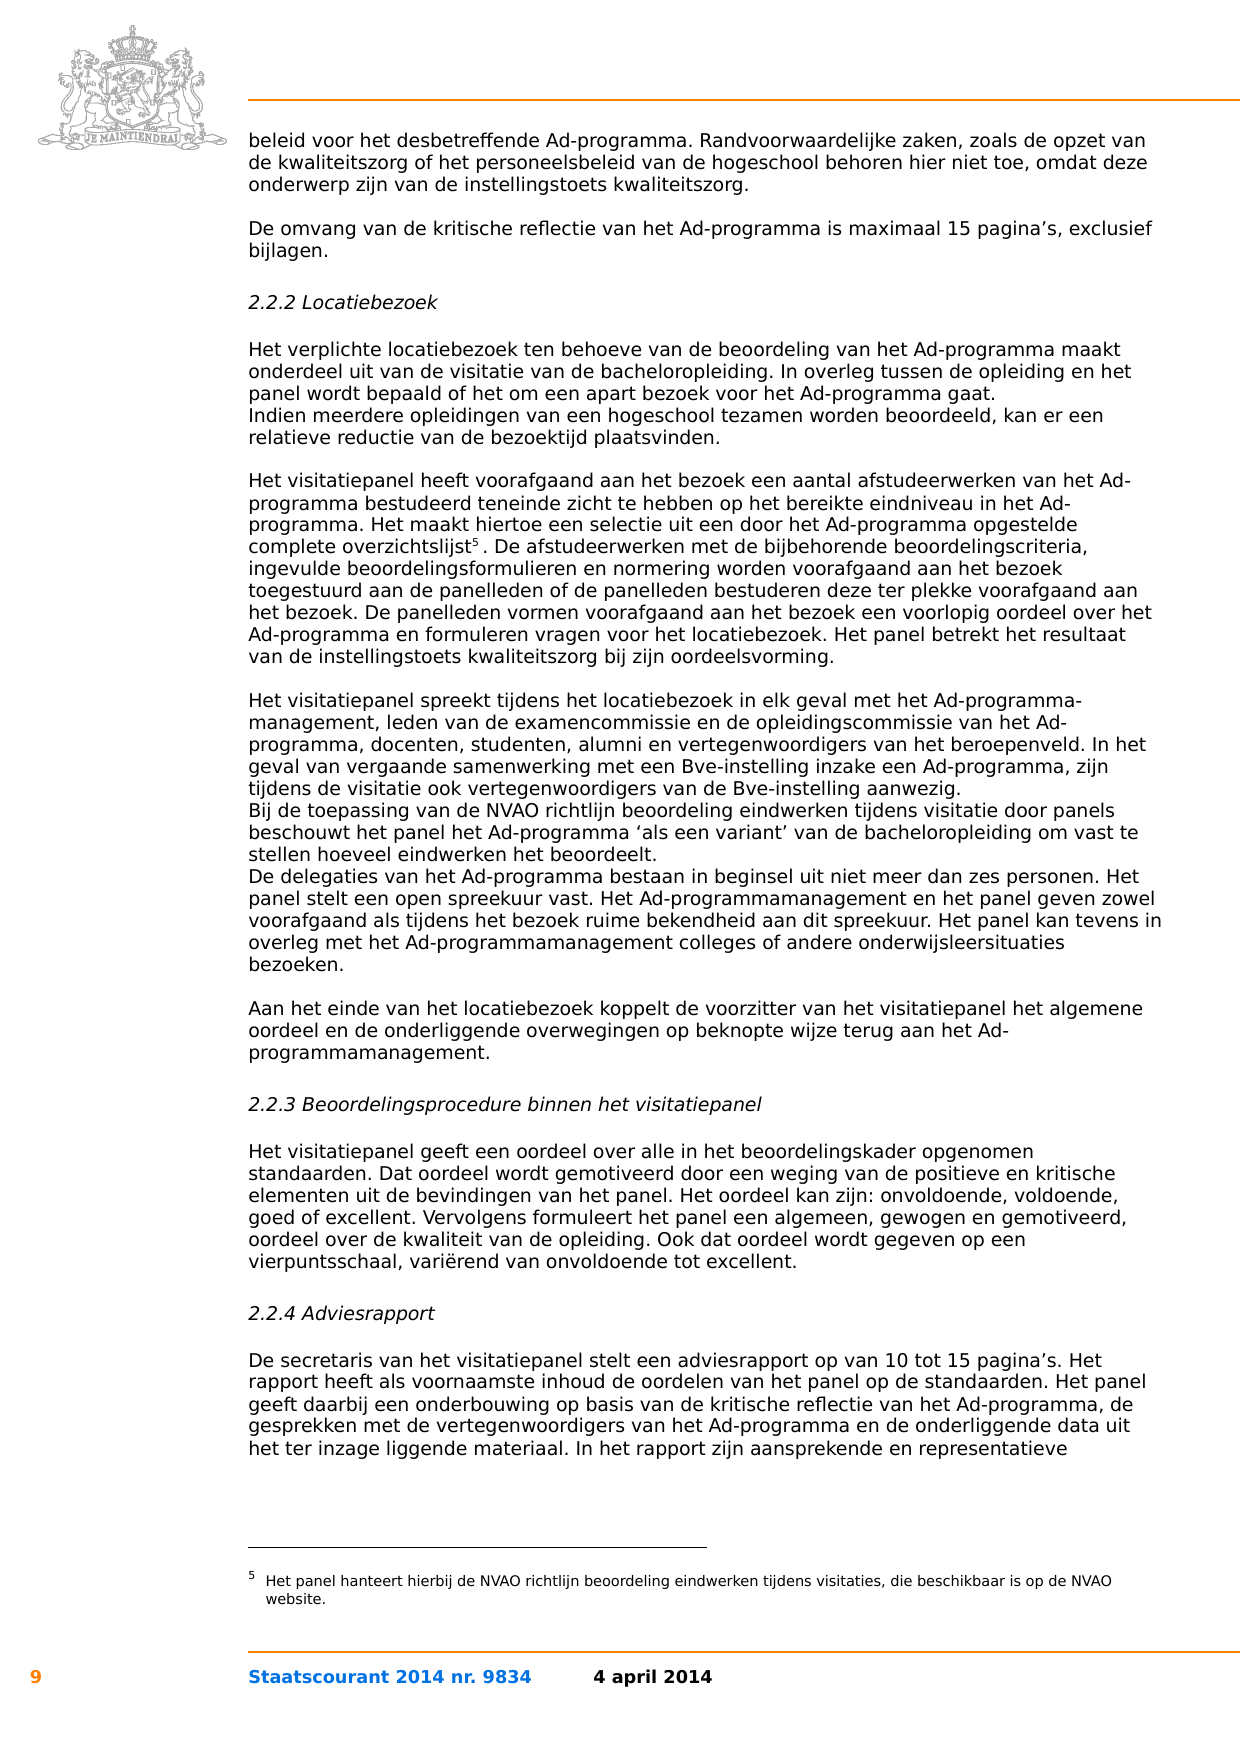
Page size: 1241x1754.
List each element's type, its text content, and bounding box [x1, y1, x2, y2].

text Bij de toepassing van de NVAO richtlijn beoordeling eindwerken tijdens visitatie door panels beschouwt het panel het Ad-programma ‘als een variant’ van de bacheloropleiding om vast te stellen hoeveel eindwerken het beoordeelt. [248, 800, 1163, 866]
text De secretaris van het visitatiepanel stelt een adviesrapport op van 10 tot 15 pagina’s. Het rapport heeft als voornaamste inhoud de oordelen van het panel op de standaarden. Het panel geeft daarbij een onderbouwing op basis van de kritische reflectie van het Ad-programma, de gesprekken met de vertegenwoordigers van het Ad-programma en de onderliggende data uit het ter inzage liggende materiaal. In het rapport zijn aansprekende en representatieve [248, 1349, 1163, 1459]
picture [38, 25, 227, 150]
text Het visitatiepanel geeft een oordeel over alle in het beoordelingskader opgenomen standaarden. Dat oordeel wordt gemotiveerd door een weging van de positieve en kritische elementen uit de bevindingen van het panel. Het oordeel kan zijn: onvoldoende, voldoende, goed of excellent. Vervolgens formuleert het panel een algemeen, gewogen en gemotiveerd, oordeel over de kwaliteit van de opleiding. Ook dat oordeel wordt gegeven op een vierpuntsschaal, variërend van onvoldoende tot excellent. [248, 1141, 1163, 1272]
subtitle 2.2.3 Beoordelingsprocedure binnen het visitatiepanel [248, 1094, 1163, 1116]
text De delegaties van het Ad-programma bestaan in beginsel uit niet meer dan zes personen. Het panel stelt een open spreekuur vast. Het Ad-programmamanagement en het panel geven zowel voorafgaand als tijdens het bezoek ruime bekendheid aan dit spreekuur. Het panel kan tevens in overleg met het Ad-programmamanagement colleges of andere onderwijsleersituaties bezoeken. [248, 866, 1163, 976]
text Indien meerdere opleidingen van een hogeschool tezamen worden beoordeeld, kan er een relatieve reductie van de bezoektijd plaatsvinden. [248, 404, 1163, 448]
text Het verplichte locatiebezoek ten behoeve van de beoordeling van het Ad-programma maakt onderdeel uit van de visitatie van de bacheloropleiding. In overleg tussen de opleiding en het panel wordt bepaald of het om een apart bezoek voor het Ad-programma gaat. [248, 339, 1163, 404]
text Het visitatiepanel spreekt tijdens het locatiebezoek in elk geval met het Ad-programma-management, leden van de examencommissie en de opleidingscommissie van het Ad-programma, docenten, studenten, alumni en vertegenwoordigers van het beroepenveld. In het geval van vergaande samenwerking met een Bve-instelling inzake een Ad-programma, zijn tijdens de visitatie ook vertegenwoordigers van de Bve-instelling aanwezig. [248, 690, 1163, 800]
text Het panel hanteert hierbij de NVAO richtlijn beoordeling eindwerken tijdens visitaties, die beschikbaar is op de NVAO website. [248, 1569, 1163, 1608]
text beleid voor het desbetreffende Ad-programma. Randvoorwaardelijke zaken, zoals de opzet van de kwaliteitszorg of het personeelsbeleid van de hogeschool behoren hier niet toe, omdat deze onderwerp zijn van de instellingstoets kwaliteitszorg. [248, 130, 1163, 196]
text Het visitatiepanel heeft voorafgaand aan het bezoek een aantal afstudeerwerken van het Ad-programma bestudeerd teneinde zicht te hebben op het bereikte eindniveau in het Ad-programma. Het maakt hiertoe een selectie uit een door het Ad-programma opgestelde complete overzichtslijst. De afstudeerwerken met de bijbehorende beoordelingscriteria, ingevulde beoordelingsformulieren en normering worden voorafgaand aan het bezoek toegestuurd aan de panelleden of de panelleden bestuderen deze ter plekke voorafgaand aan het bezoek. De panelleden vormen voorafgaand aan het bezoek een voorlopig oordeel over het Ad-programma en formuleren vragen voor het locatiebezoek. Het panel betrekt het resultaat van de instellingstoets kwaliteitszorg bij zijn oordeelsvorming. [248, 470, 1163, 668]
text Aan het einde van het locatiebezoek koppelt de voorzitter van het visitatiepanel het algemene oordeel en de onderliggende overwegingen op beknopte wijze terug aan het Ad-programmamanagement. [248, 998, 1163, 1064]
text De omvang van de kritische reflectie van het Ad-programma is maximaal 15 pagina’s, exclusief bijlagen. [248, 218, 1163, 262]
subtitle 2.2.2 Locatiebezoek [248, 292, 1163, 314]
subtitle 2.2.4 Adviesrapport [248, 1302, 1163, 1324]
